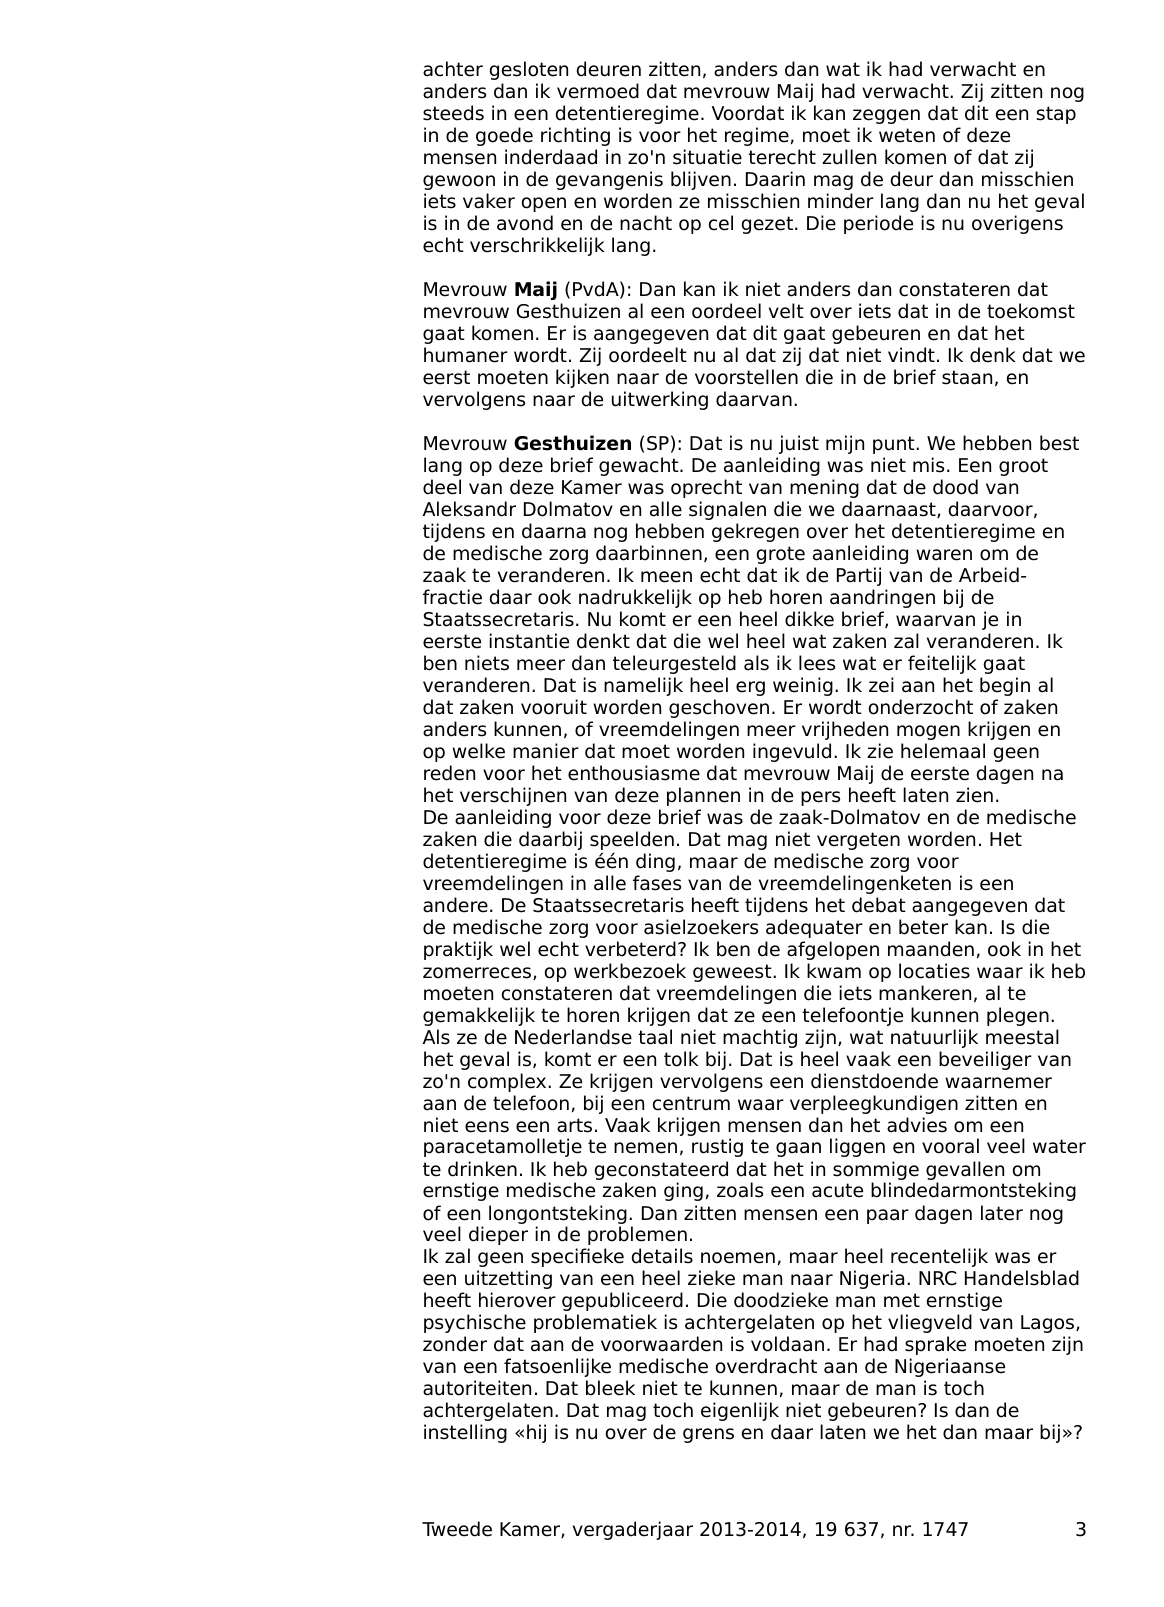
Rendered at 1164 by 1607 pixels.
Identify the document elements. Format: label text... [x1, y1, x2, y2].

text Mevrouw Maij (PvdA): Dan kan ik niet anders dan constateren dat mevrouw Gesthuizen al een oordeel velt over iets dat in de toekomst gaat komen. Er is aangegeven dat dit gaat gebeuren en dat het humaner wordt. Zij oordeelt nu al dat zij dat niet vindt. Ik denk dat we eerst moeten kijken naar de voorstellen die in de brief staan, en vervolgens naar de uitwerking daarvan. [422, 279, 1087, 411]
text Ik zal geen specifieke details noemen, maar heel recentelijk was er een uitzetting van een heel zieke man naar Nigeria. NRC Handelsblad heeft hierover gepubliceerd. Die doodzieke man met ernstige psychische problematiek is achtergelaten op het vliegveld van Lagos, zonder dat aan de voorwaarden is voldaan. Er had sprake moeten zijn van een fatsoenlijke medische overdracht aan de Nigeriaanse autoriteiten. Dat bleek niet te kunnen, maar de man is toch achtergelaten. Dat mag toch eigenlijk niet gebeuren? Is dan de instelling «hij is nu over de grens en daar laten we het dan maar bij»? [422, 1246, 1087, 1444]
text De aanleiding voor deze brief was de zaak-Dolmatov en de medische zaken die daarbij speelden. Dat mag niet vergeten worden. Het detentieregime is één ding, maar de medische zorg voor vreemdelingen in alle fases van de vreemdelingenketen is een andere. De Staatssecretaris heeft tijdens het debat aangegeven dat de medische zorg voor asielzoekers adequater en beter kan. Is die praktijk wel echt verbeterd? Ik ben de afgelopen maanden, ook in het zomerreces, op werkbezoek geweest. Ik kwam op locaties waar ik heb moeten constateren dat vreemdelingen die iets mankeren, al te gemakkelijk te horen krijgen dat ze een telefoontje kunnen plegen. Als ze de Nederlandse taal niet machtig zijn, wat natuurlijk meestal het geval is, komt er een tolk bij. Dat is heel vaak een beveiliger van zo'n complex. Ze krijgen vervolgens een dienstdoende waarnemer aan de telefoon, bij een centrum waar verpleegkundigen zitten en niet eens een arts. Vaak krijgen mensen dan het advies om een paracetamolletje te nemen, rustig te gaan liggen en vooral veel water te drinken. Ik heb geconstateerd dat het in sommige gevallen om ernstige medische zaken ging, zoals een acute blindedarmontsteking of een longontsteking. Dan zitten mensen een paar dagen later nog veel dieper in de problemen. [422, 807, 1087, 1246]
text Mevrouw Gesthuizen (SP): Dat is nu juist mijn punt. We hebben best lang op deze brief gewacht. De aanleiding was niet mis. Een groot deel van deze Kamer was oprecht van mening dat de dood van Aleksandr Dolmatov en alle signalen die we daarnaast, daarvoor, tijdens en daarna nog hebben gekregen over het detentieregime en de medische zorg daarbinnen, een grote aanleiding waren om de zaak te veranderen. Ik meen echt dat ik de Partij van de Arbeid-fractie daar ook nadrukkelijk op heb horen aandringen bij de Staatssecretaris. Nu komt er een heel dikke brief, waarvan je in eerste instantie denkt dat die wel heel wat zaken zal veranderen. Ik ben niets meer dan teleurgesteld als ik lees wat er feitelijk gaat veranderen. Dat is namelijk heel erg weinig. Ik zei aan het begin al dat zaken vooruit worden geschoven. Er wordt onderzocht of zaken anders kunnen, of vreemdelingen meer vrijheden mogen krijgen en op welke manier dat moet worden ingevuld. Ik zie helemaal geen reden voor het enthousiasme dat mevrouw Maij de eerste dagen na het verschijnen van deze plannen in de pers heeft laten zien. [422, 433, 1087, 807]
text achter gesloten deuren zitten, anders dan wat ik had verwacht en anders dan ik vermoed dat mevrouw Maij had verwacht. Zij zitten nog steeds in een detentieregime. Voordat ik kan zeggen dat dit een stap in de goede richting is voor het regime, moet ik weten of deze mensen inderdaad in zo'n situatie terecht zullen komen of dat zij gewoon in de gevangenis blijven. Daarin mag de deur dan misschien iets vaker open en worden ze misschien minder lang dan nu het geval is in de avond en de nacht op cel gezet. Die periode is nu overigens echt verschrikkelijk lang. [422, 59, 1087, 257]
